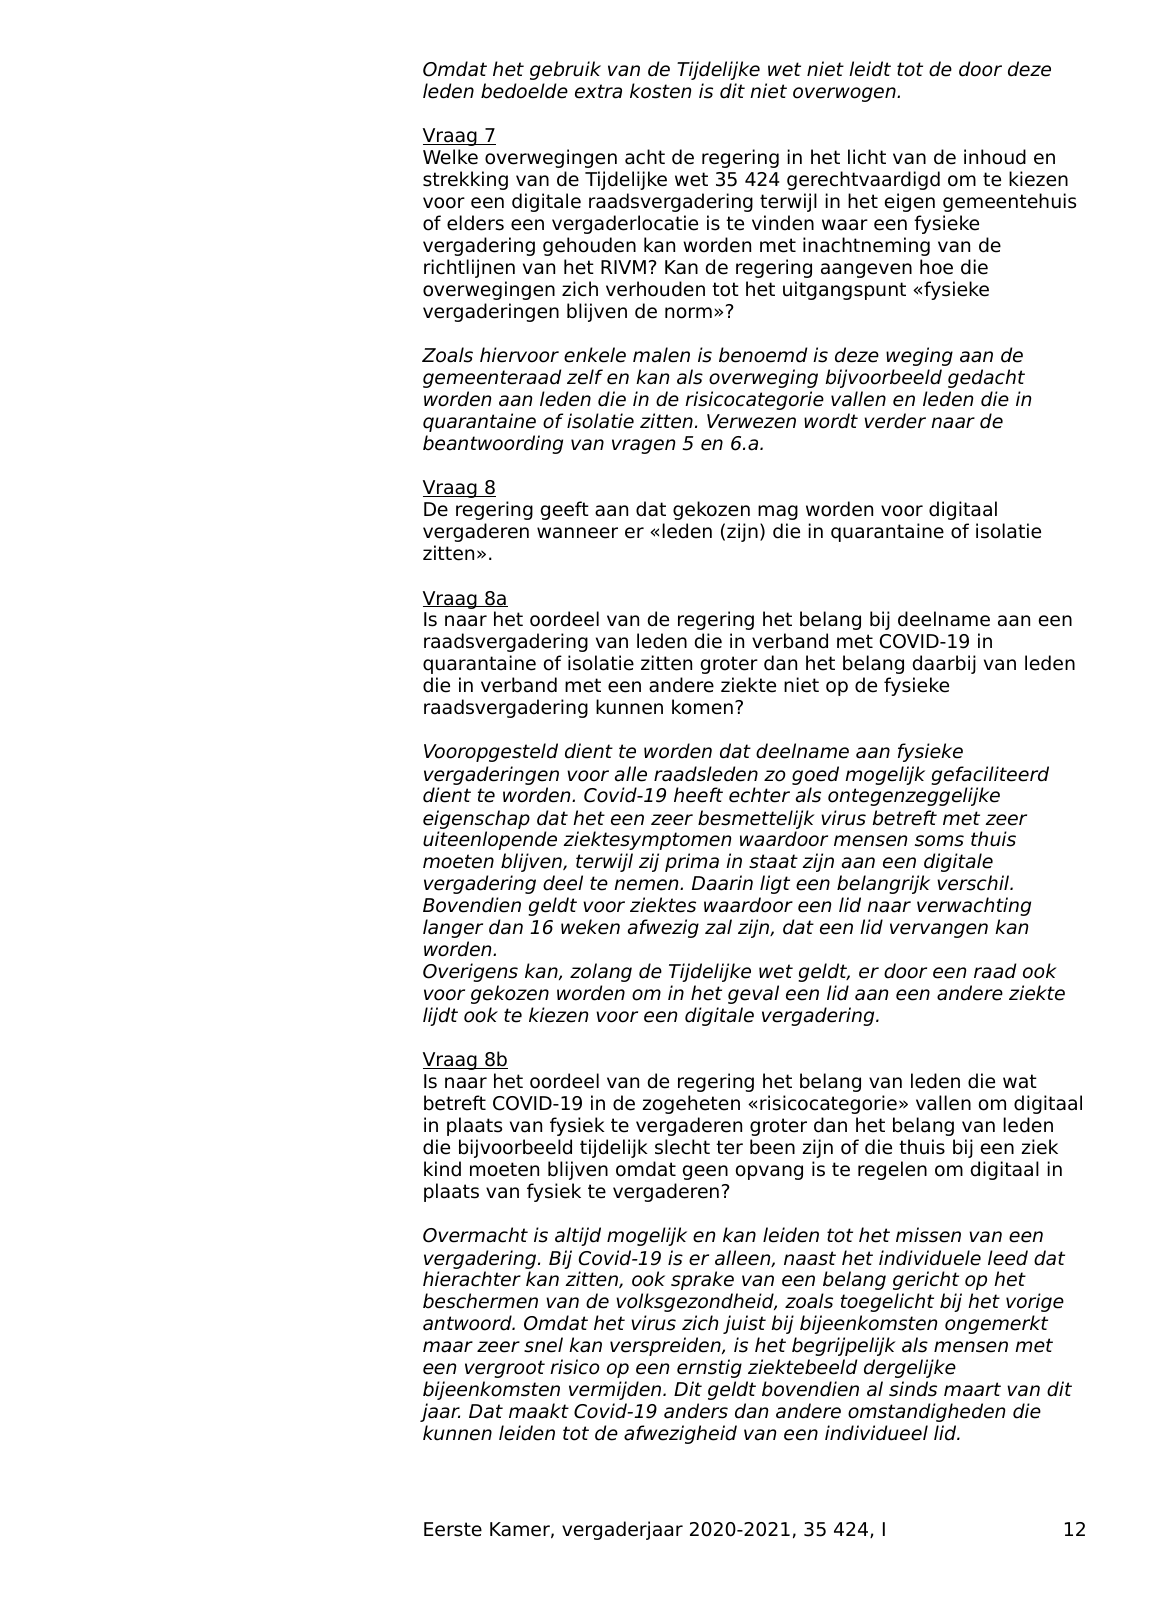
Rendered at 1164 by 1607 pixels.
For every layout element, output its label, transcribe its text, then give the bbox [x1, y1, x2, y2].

text Vraag 7 [422, 125, 1087, 147]
text Is naar het oordeel van de regering het belang van leden die wat betreft COVID-19 in de zogeheten «risicocategorie» vallen om digitaal in plaats van fysiek te vergaderen groter dan het belang van leden die bijvoorbeeld tijdelijk slecht ter been zijn of die thuis bij een ziek kind moeten blijven omdat geen opvang is te regelen om digitaal in plaats van fysiek te vergaderen? [422, 1071, 1087, 1203]
text Vraag 8b [422, 1049, 1087, 1071]
text Overigens kan, zolang de Tijdelijke wet geldt, er door een raad ook voor gekozen worden om in het geval een lid aan een andere ziekte lijdt ook te kiezen voor een digitale vergadering. [422, 961, 1087, 1027]
text Vraag 8a [422, 587, 1087, 609]
text Zoals hiervoor enkele malen is benoemd is deze weging aan de gemeenteraad zelf en kan als overweging bijvoorbeeld gedacht worden aan leden die in de risicocategorie vallen en leden die in quarantaine of isolatie zitten. Verwezen wordt verder naar de beantwoording van vragen 5 en 6.a. [422, 345, 1087, 455]
text Vooropgesteld dient te worden dat deelname aan fysieke vergaderingen voor alle raadsleden zo goed mogelijk gefaciliteerd dient te worden. Covid-19 heeft echter als ontegenzeggelijke eigenschap dat het een zeer besmettelijk virus betreft met zeer uiteenlopende ziektesymptomen waardoor mensen soms thuis moeten blijven, terwijl zij prima in staat zijn aan een digitale vergadering deel te nemen. Daarin ligt een belangrijk verschil. Bovendien geldt voor ziektes waardoor een lid naar verwachting langer dan 16 weken afwezig zal zijn, dat een lid vervangen kan worden. [422, 741, 1087, 961]
text Vraag 8 [422, 477, 1087, 499]
text Welke overwegingen acht de regering in het licht van de inhoud en strekking van de Tijdelijke wet 35 424 gerechtvaardigd om te kiezen voor een digitale raadsvergadering terwijl in het eigen gemeentehuis of elders een vergaderlocatie is te vinden waar een fysieke vergadering gehouden kan worden met inachtneming van de richtlijnen van het RIVM? Kan de regering aangeven hoe die overwegingen zich verhouden tot het uitgangspunt «fysieke vergaderingen blijven de norm»? [422, 147, 1087, 323]
text Overmacht is altijd mogelijk en kan leiden tot het missen van een vergadering. Bij Covid-19 is er alleen, naast het individuele leed dat hierachter kan zitten, ook sprake van een belang gericht op het beschermen van de volksgezondheid, zoals toegelicht bij het vorige antwoord. Omdat het virus zich juist bij bijeenkomsten ongemerkt maar zeer snel kan verspreiden, is het begrijpelijk als mensen met een vergroot risico op een ernstig ziektebeeld dergelijke bijeenkomsten vermijden. Dit geldt bovendien al sinds maart van dit jaar. Dat maakt Covid-19 anders dan andere omstandigheden die kunnen leiden tot de afwezigheid van een individueel lid. [422, 1225, 1087, 1445]
text Omdat het gebruik van de Tijdelijke wet niet leidt tot de door deze leden bedoelde extra kosten is dit niet overwogen. [422, 59, 1087, 103]
text De regering geeft aan dat gekozen mag worden voor digitaal vergaderen wanneer er «leden (zijn) die in quarantaine of isolatie zitten». [422, 499, 1087, 565]
text Is naar het oordeel van de regering het belang bij deelname aan een raadsvergadering van leden die in verband met COVID-19 in quarantaine of isolatie zitten groter dan het belang daarbij van leden die in verband met een andere ziekte niet op de fysieke raadsvergadering kunnen komen? [422, 609, 1087, 719]
